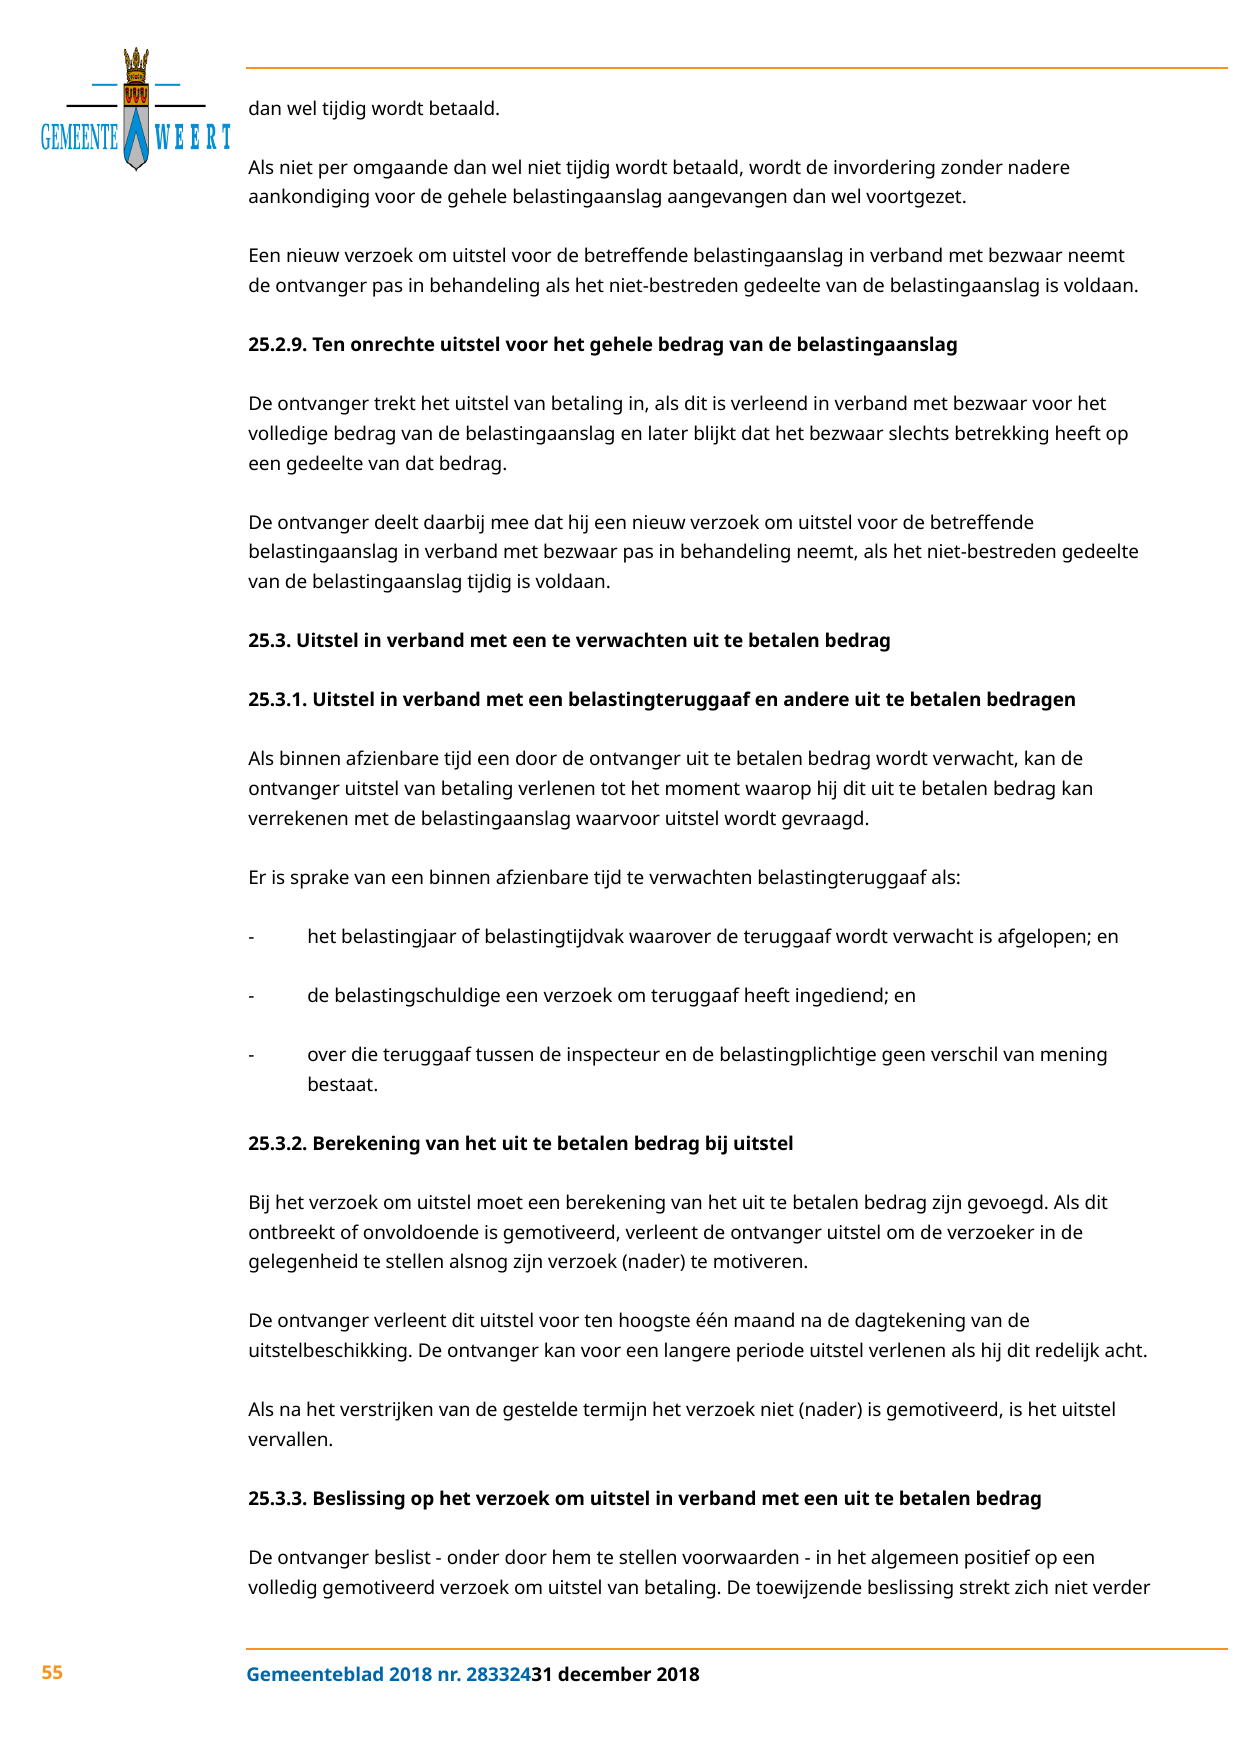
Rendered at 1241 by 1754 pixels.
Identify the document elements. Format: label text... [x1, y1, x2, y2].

picture [41, 47, 231, 172]
text De ontvanger trekt het uitstel van betaling in, als dit is verleend in verband met bezwaar voor het volledige bedrag van de belastingaanslag en later blijkt dat het bezwaar slechts betrekking heeft op een gedeelte van dat bedrag. [248, 391, 1152, 476]
text dan wel tijdig wordt betaald. [248, 95, 1152, 121]
text 25.2.9. Ten onrechte uitstel voor het gehele bedrag van de belastingaanslag [248, 331, 1152, 357]
text 25.3.1. Uitstel in verband met een belastingteruggaaf en andere uit te betalen bedragen [248, 686, 1152, 712]
text 25.3.2. Berekening van het uit te betalen bedrag bij uitstel [248, 1130, 1152, 1156]
text 25.3.3. Beslissing op het verzoek om uitstel in verband met een uit te betalen bedrag [248, 1485, 1152, 1511]
list over die teruggaaf tussen de inspecteur en de belastingplichtige geen verschil van mening bestaat. [248, 1041, 1152, 1097]
text De ontvanger beslist - onder door hem te stellen voorwaarden - in het algemeen positief op een volledig gemotiveerd verzoek om uitstel van betaling. De toewijzende beslissing strekt zich niet verder [248, 1544, 1152, 1600]
text Als binnen afzienbare tijd een door de ontvanger uit te betalen bedrag wordt verwacht, kan de ontvanger uitstel van betaling verlenen tot het moment waarop hij dit uit te betalen bedrag kan verrekenen met de belastingaanslag waarvoor uitstel wordt gevraagd. [248, 746, 1152, 831]
text Een nieuw verzoek om uitstel voor de betreffende belastingaanslag in verband met bezwaar neemt de ontvanger pas in behandeling als het niet-bestreden gedeelte van de belastingaanslag is voldaan. [248, 243, 1152, 298]
text Als na het verstrijken van de gestelde termijn het verzoek niet (nader) is gemotiveerd, is het uitstel vervallen. [248, 1396, 1152, 1452]
text Bij het verzoek om uitstel moet een berekening van het uit te betalen bedrag zijn gevoegd. Als dit ontbreekt of onvoldoende is gemotiveerd, verleent de ontvanger uitstel om de verzoeker in de gelegenheid te stellen alsnog zijn verzoek (nader) te motiveren. [248, 1189, 1152, 1274]
text De ontvanger verleent dit uitstel voor ten hoogste één maand na de dagtekening van de uitstelbeschikking. De ontvanger kan voor een langere periode uitstel verlenen als hij dit redelijk acht. [248, 1308, 1152, 1363]
text 25.3. Uitstel in verband met een te verwachten uit te betalen bedrag [248, 627, 1152, 653]
text Er is sprake van een binnen afzienbare tijd te verwachten belastingteruggaaf als: [248, 864, 1152, 890]
list de belastingschuldige een verzoek om teruggaaf heeft ingediend; en [248, 982, 1152, 1008]
text Als niet per omgaande dan wel niet tijdig wordt betaald, wordt de invordering zonder nadere aankondiging voor de gehele belastingaanslag aangevangen dan wel voortgezet. [248, 154, 1152, 209]
list het belastingjaar of belastingtijdvak waarover de teruggaaf wordt verwacht is afgelopen; en [248, 923, 1152, 949]
text De ontvanger deelt daarbij mee dat hij een nieuw verzoek om uitstel voor de betreffende belastingaanslag in verband met bezwaar pas in behandeling neemt, als het niet-bestreden gedeelte van de belastingaanslag tijdig is voldaan. [248, 509, 1152, 594]
